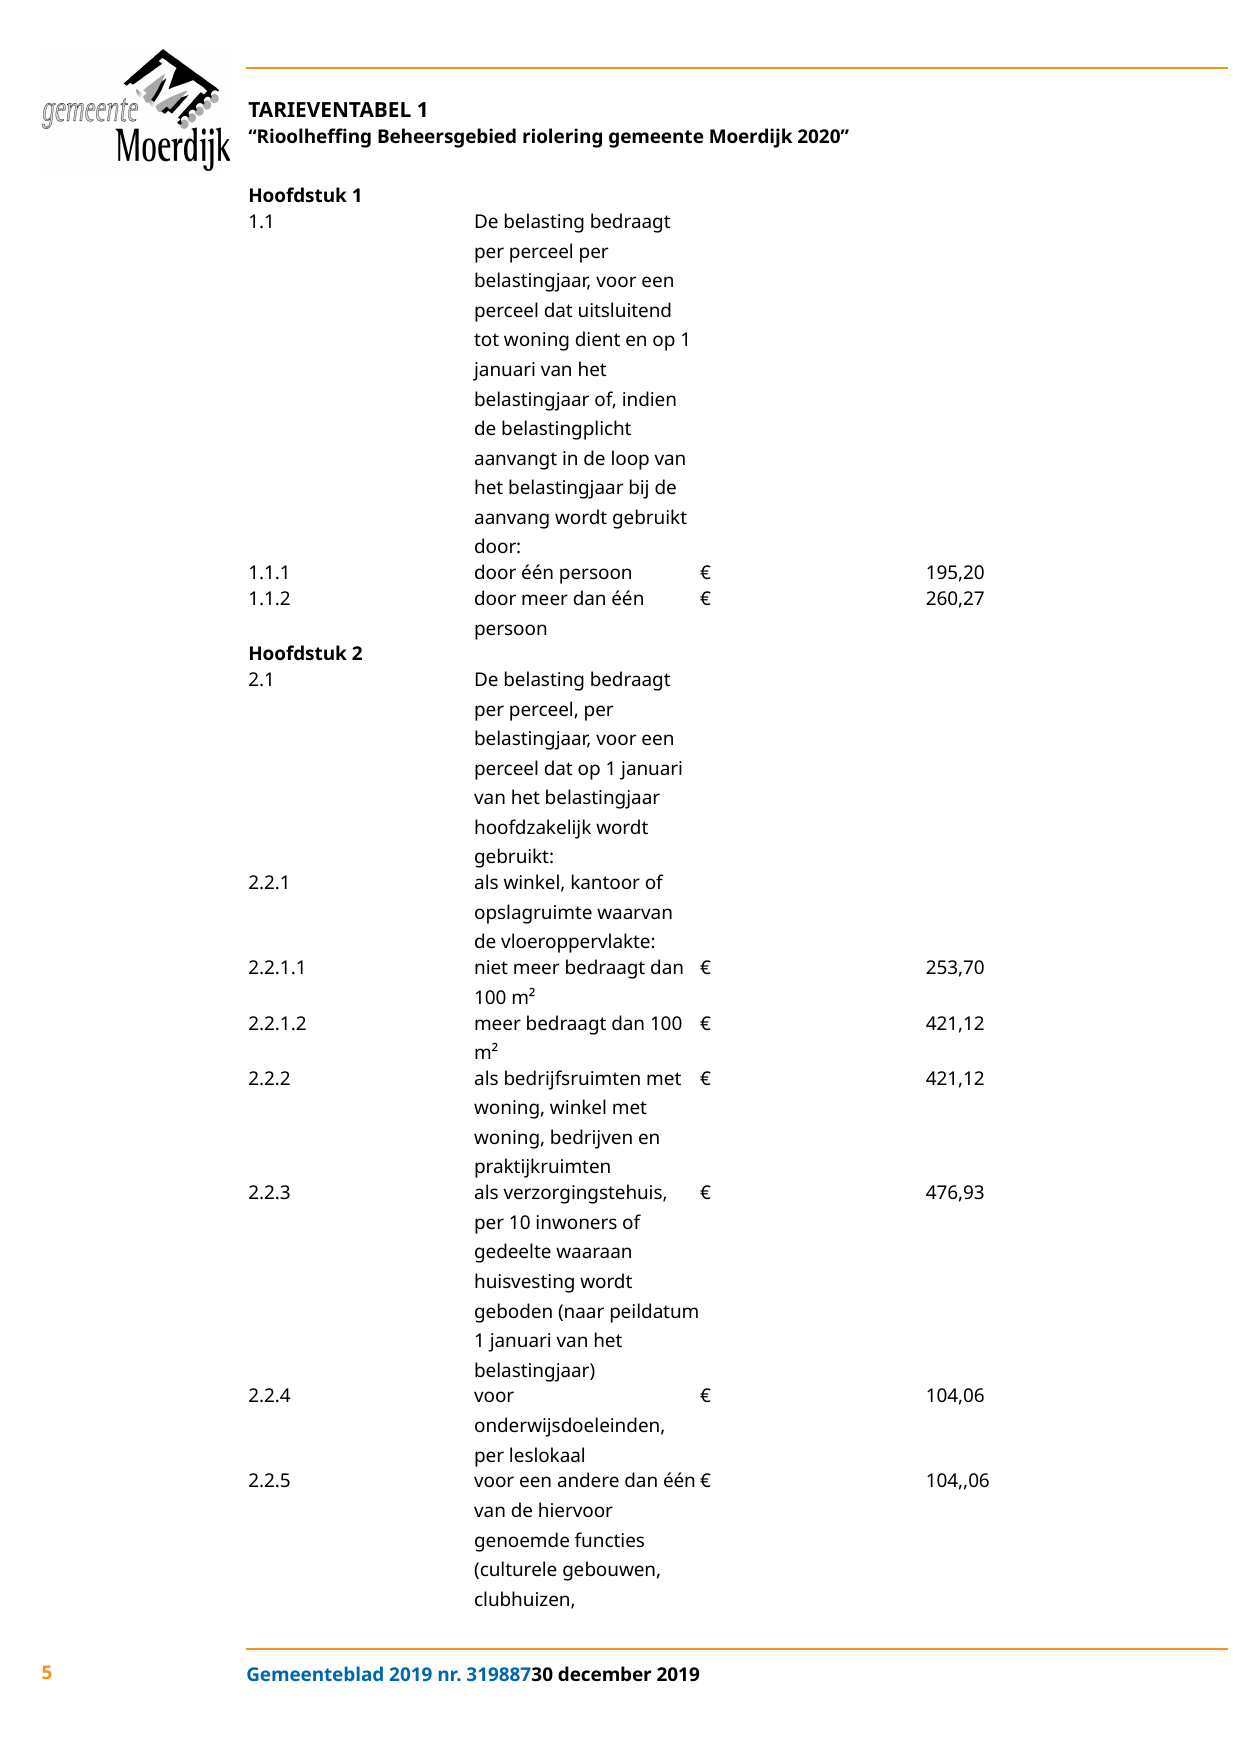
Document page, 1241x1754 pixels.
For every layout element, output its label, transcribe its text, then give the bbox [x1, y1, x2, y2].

table_cell 253,70 [926, 954, 1152, 1010]
table_cell € [700, 560, 926, 585]
table_cell 195,20 [926, 560, 1152, 585]
table_cell 260,27 [926, 585, 1152, 641]
table_cell 2.2.1.2 [248, 1010, 474, 1065]
picture [41, 47, 231, 172]
table_cell 2.2.5 [248, 1468, 474, 1612]
table_cell 2.2.3 [248, 1180, 474, 1383]
table_cell 1.1.2 [248, 585, 474, 641]
table_cell voor een andere dan één van de hiervoor genoemde functies (culturele gebouwen, clubhuizen, [474, 1468, 700, 1612]
table_cell meer bedraagt dan 100 m² [474, 1010, 700, 1065]
table_cell 1.1.1 [248, 560, 474, 585]
table_cell 476,93 [926, 1180, 1152, 1383]
table_cell door één persoon [474, 560, 700, 585]
table_cell niet meer bedraagt dan 100 m² [474, 954, 700, 1010]
table_cell 421,12 [926, 1065, 1152, 1179]
table_cell als winkel, kantoor of opslagruimte waarvan de vloeroppervlakte: [474, 870, 700, 954]
table_cell [700, 870, 926, 954]
table_cell [926, 666, 1152, 869]
table_cell € [700, 585, 926, 641]
table_cell als verzorgingstehuis, per 10 inwoners of gedeelte waaraan huisvesting wordt geboden (naar peildatum 1 januari van het belastingjaar) [474, 1180, 700, 1383]
table_cell 2.2.1 [248, 870, 474, 954]
text “Rioolheffing Beheersgebied riolering gemeente Moerdijk 2020” [248, 123, 1152, 149]
table_cell De belasting bedraagt per perceel, per belastingjaar, voor een perceel dat op 1 januari van het belastingjaar hoofdzakelijk wordt gebruikt: [474, 666, 700, 869]
table_cell 1.1 [248, 208, 474, 559]
table_cell De belasting bedraagt per perceel per belastingjaar, voor een perceel dat uitsluitend tot woning dient en op 1 januari van het belastingjaar of, indien de belastingplicht aanvangt in de loop van het belastingjaar bij de aanvang wordt gebruikt door: [474, 208, 700, 559]
table_cell als bedrijfsruimten met woning, winkel met woning, bedrijven en praktijkruimten [474, 1065, 700, 1179]
table_cell [926, 870, 1152, 954]
table_cell 104,06 [926, 1383, 1152, 1468]
table_cell [926, 208, 1152, 559]
table_cell 2.2.4 [248, 1383, 474, 1468]
table_cell [474, 641, 700, 666]
table_cell 421,12 [926, 1010, 1152, 1065]
table_cell € [700, 1065, 926, 1179]
table_cell € [700, 1468, 926, 1612]
table_cell 104,,06 [926, 1468, 1152, 1612]
table_cell door meer dan één persoon [474, 585, 700, 641]
table_cell 2.2.2 [248, 1065, 474, 1179]
table_cell € [700, 954, 926, 1010]
table_header Hoofdstuk 1 [248, 183, 474, 208]
text TARIEVENTABEL 1 [248, 95, 1152, 123]
table_header [700, 183, 926, 208]
table_cell € [700, 1180, 926, 1383]
table_cell € [700, 1383, 926, 1468]
table_cell voor onderwijsdoeleinden, per leslokaal [474, 1383, 700, 1468]
table_header [474, 183, 700, 208]
table_cell € [700, 1010, 926, 1065]
table_cell [700, 208, 926, 559]
table_cell [700, 641, 926, 666]
table_cell [700, 666, 926, 869]
table_cell 2.1 [248, 666, 474, 869]
table_cell 2.2.1.1 [248, 954, 474, 1010]
table_cell Hoofdstuk 2 [248, 641, 474, 666]
